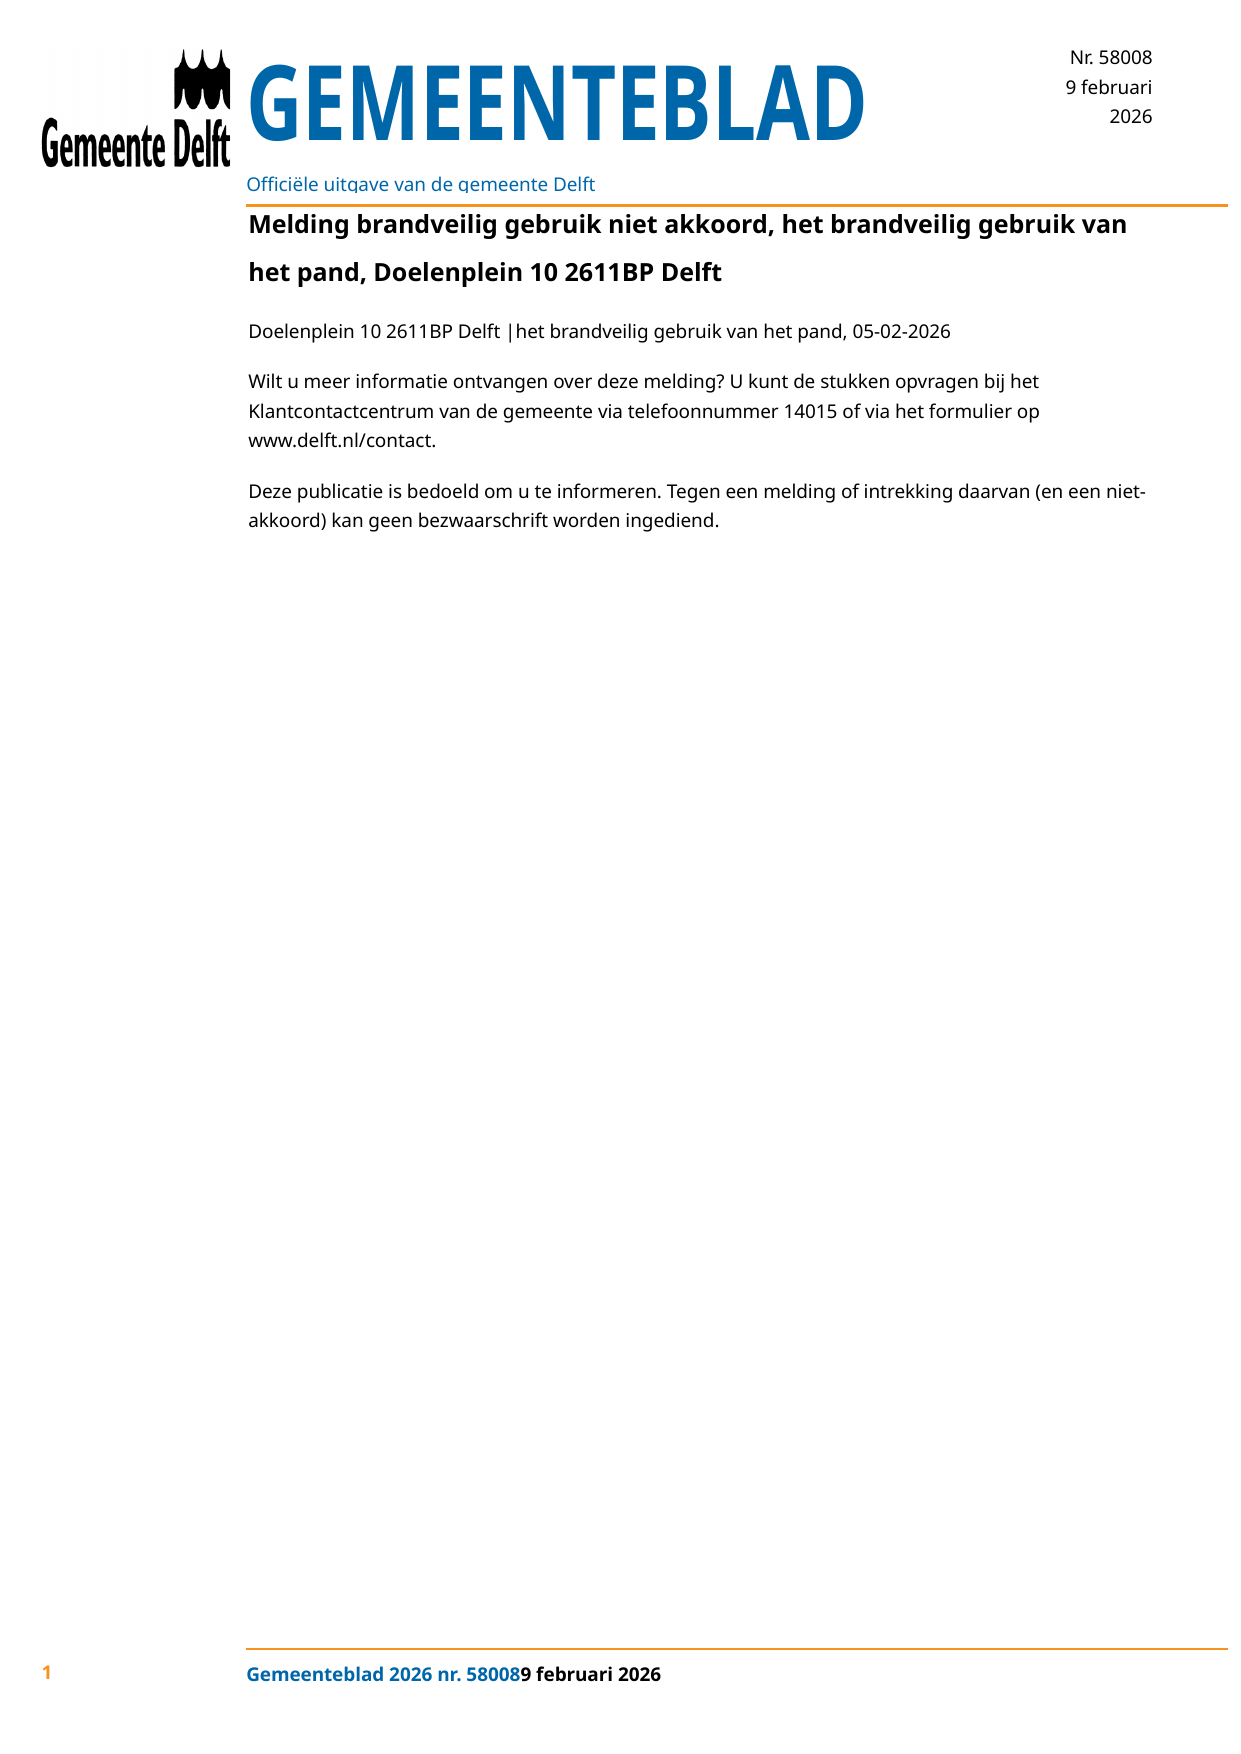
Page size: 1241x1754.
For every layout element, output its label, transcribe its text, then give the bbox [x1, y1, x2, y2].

picture [41, 47, 231, 172]
text Deze publicatie is bedoeld om u te informeren. Tegen een melding of intrekking daarvan (en een niet-akkoord) kan geen bezwaarschrift worden ingediend. [248, 478, 1152, 533]
text Melding brandveilig gebruik niet akkoord, het brandveilig gebruik van het pand, Doelenplein 10 2611BP Delft [248, 207, 1152, 288]
text Wilt u meer informatie ontvangen over deze melding? U kunt de stukken opvragen bij het Klantcontactcentrum van de gemeente via telefoonnummer 14015 of via het formulier op www.delft.nl/contact. [248, 368, 1152, 453]
text Doelenplein 10 2611BP Delft |het brandveilig gebruik van het pand, 05-02-2026 [248, 318, 1152, 344]
